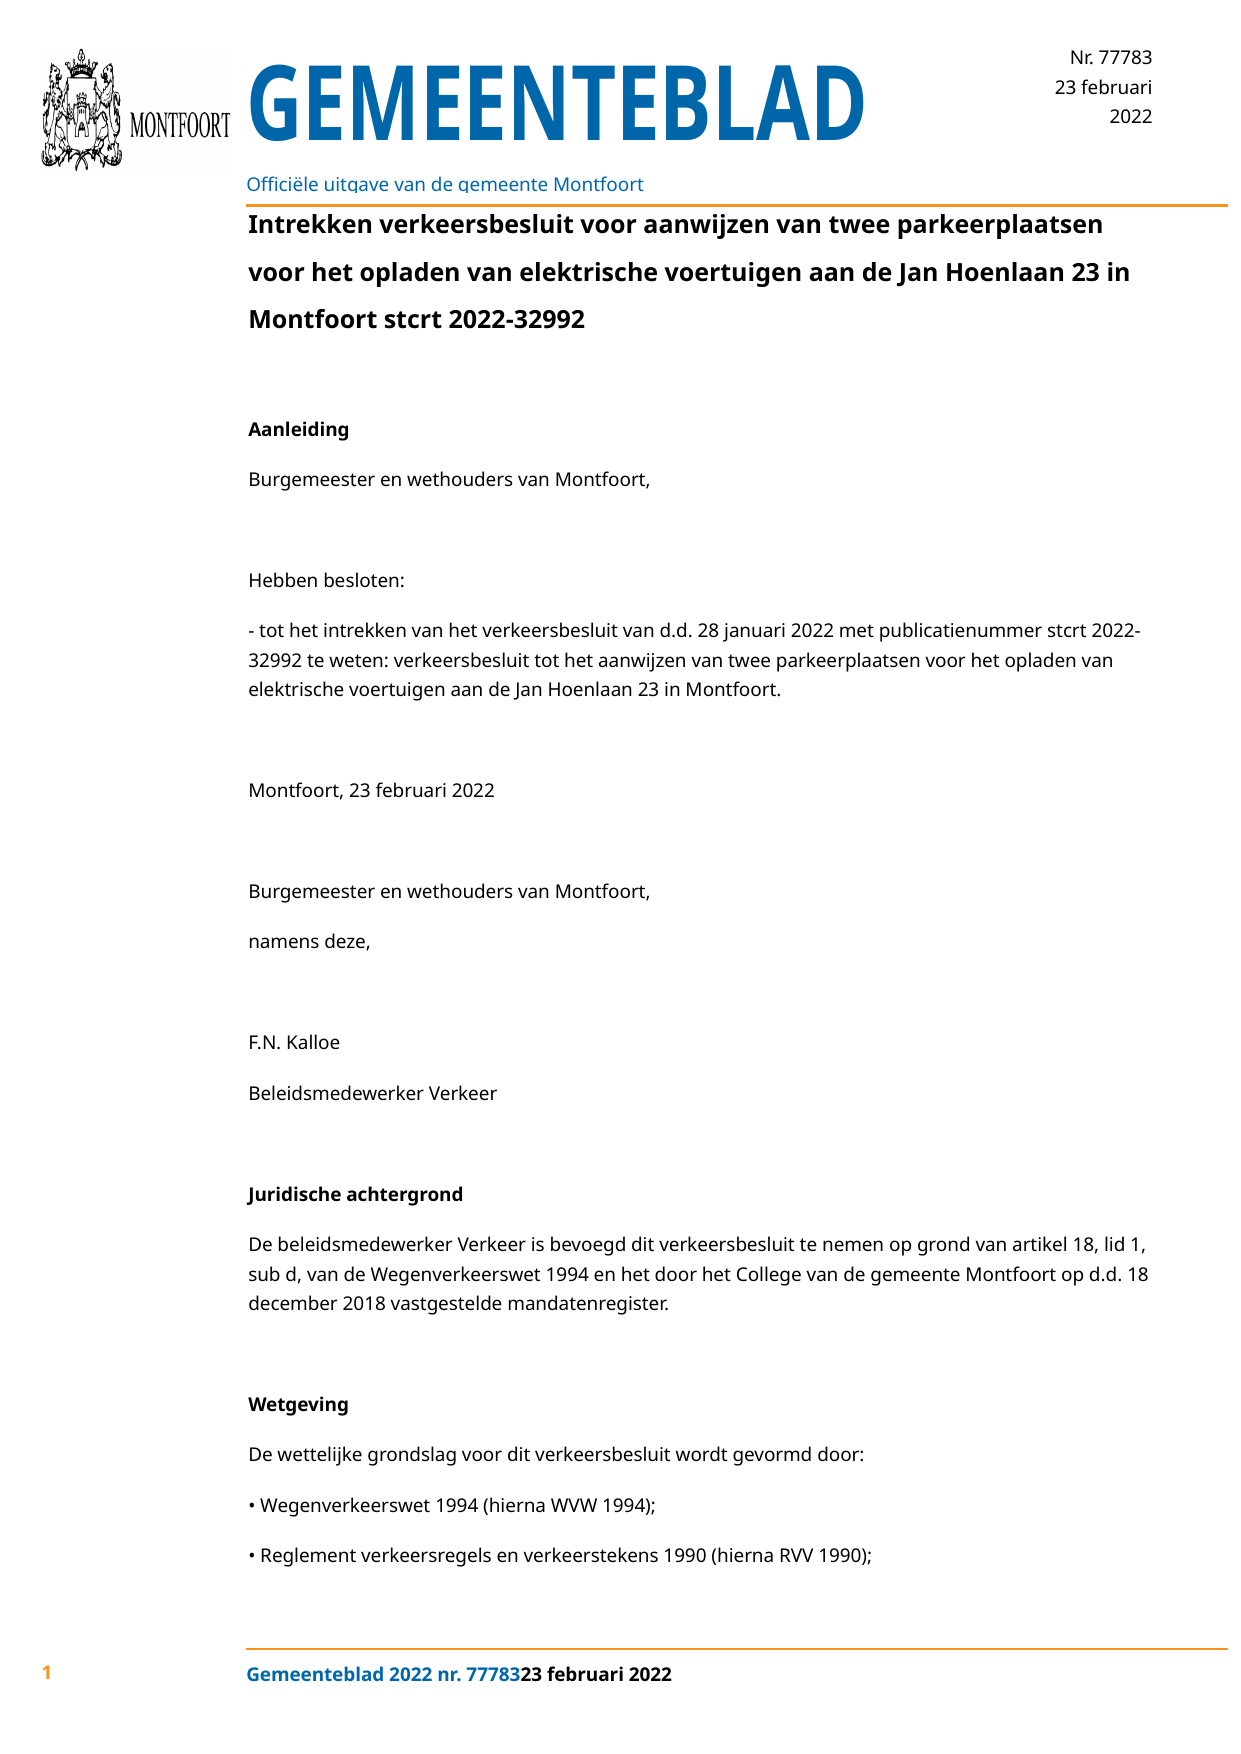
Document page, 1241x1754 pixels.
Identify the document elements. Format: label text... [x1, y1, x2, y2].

picture [41, 47, 231, 172]
text Aanleiding [248, 416, 1152, 442]
text Wetgeving [248, 1391, 1152, 1417]
text De wettelijke grondslag voor dit verkeersbesluit wordt gevormd door: [248, 1442, 1152, 1467]
text - tot het intrekken van het verkeersbesluit van d.d. 28 januari 2022 met publicatienummer stcrt 2022-32992 te weten: verkeersbesluit tot het aanwijzen van twee parkeerplaatsen voor het opladen van elektrische voertuigen aan de Jan Hoenlaan 23 in Montfoort. [248, 617, 1152, 702]
text Montfoort, 23 februari 2022 [248, 777, 1152, 803]
text F.N. Kalloe [248, 1029, 1152, 1055]
text Intrekken verkeersbesluit voor aanwijzen van twee parkeerplaatsen voor het opladen van elektrische voertuigen aan de Jan Hoenlaan 23 in Montfoort stcrt 2022-32992 [248, 207, 1152, 336]
text De beleidsmedewerker Verkeer is bevoegd dit verkeersbesluit te nemen op grond van artikel 18, lid 1, sub d, van de Wegenverkeerswet 1994 en het door het College van de gemeente Montfoort op d.d. 18 december 2018 vastgestelde mandatenregister. [248, 1231, 1152, 1316]
text Hebben besloten: [248, 567, 1152, 593]
text namens deze, [248, 929, 1152, 954]
text • Wegenverkeerswet 1994 (hierna WVW 1994); [248, 1492, 1152, 1518]
text Burgemeester en wethouders van Montfoort, [248, 878, 1152, 904]
text Burgemeester en wethouders van Montfoort, [248, 466, 1152, 492]
text Juridische achtergrond [248, 1181, 1152, 1207]
text • Reglement verkeersregels en verkeerstekens 1990 (hierna RVV 1990); [248, 1542, 1152, 1568]
text Beleidsmedewerker Verkeer [248, 1080, 1152, 1106]
